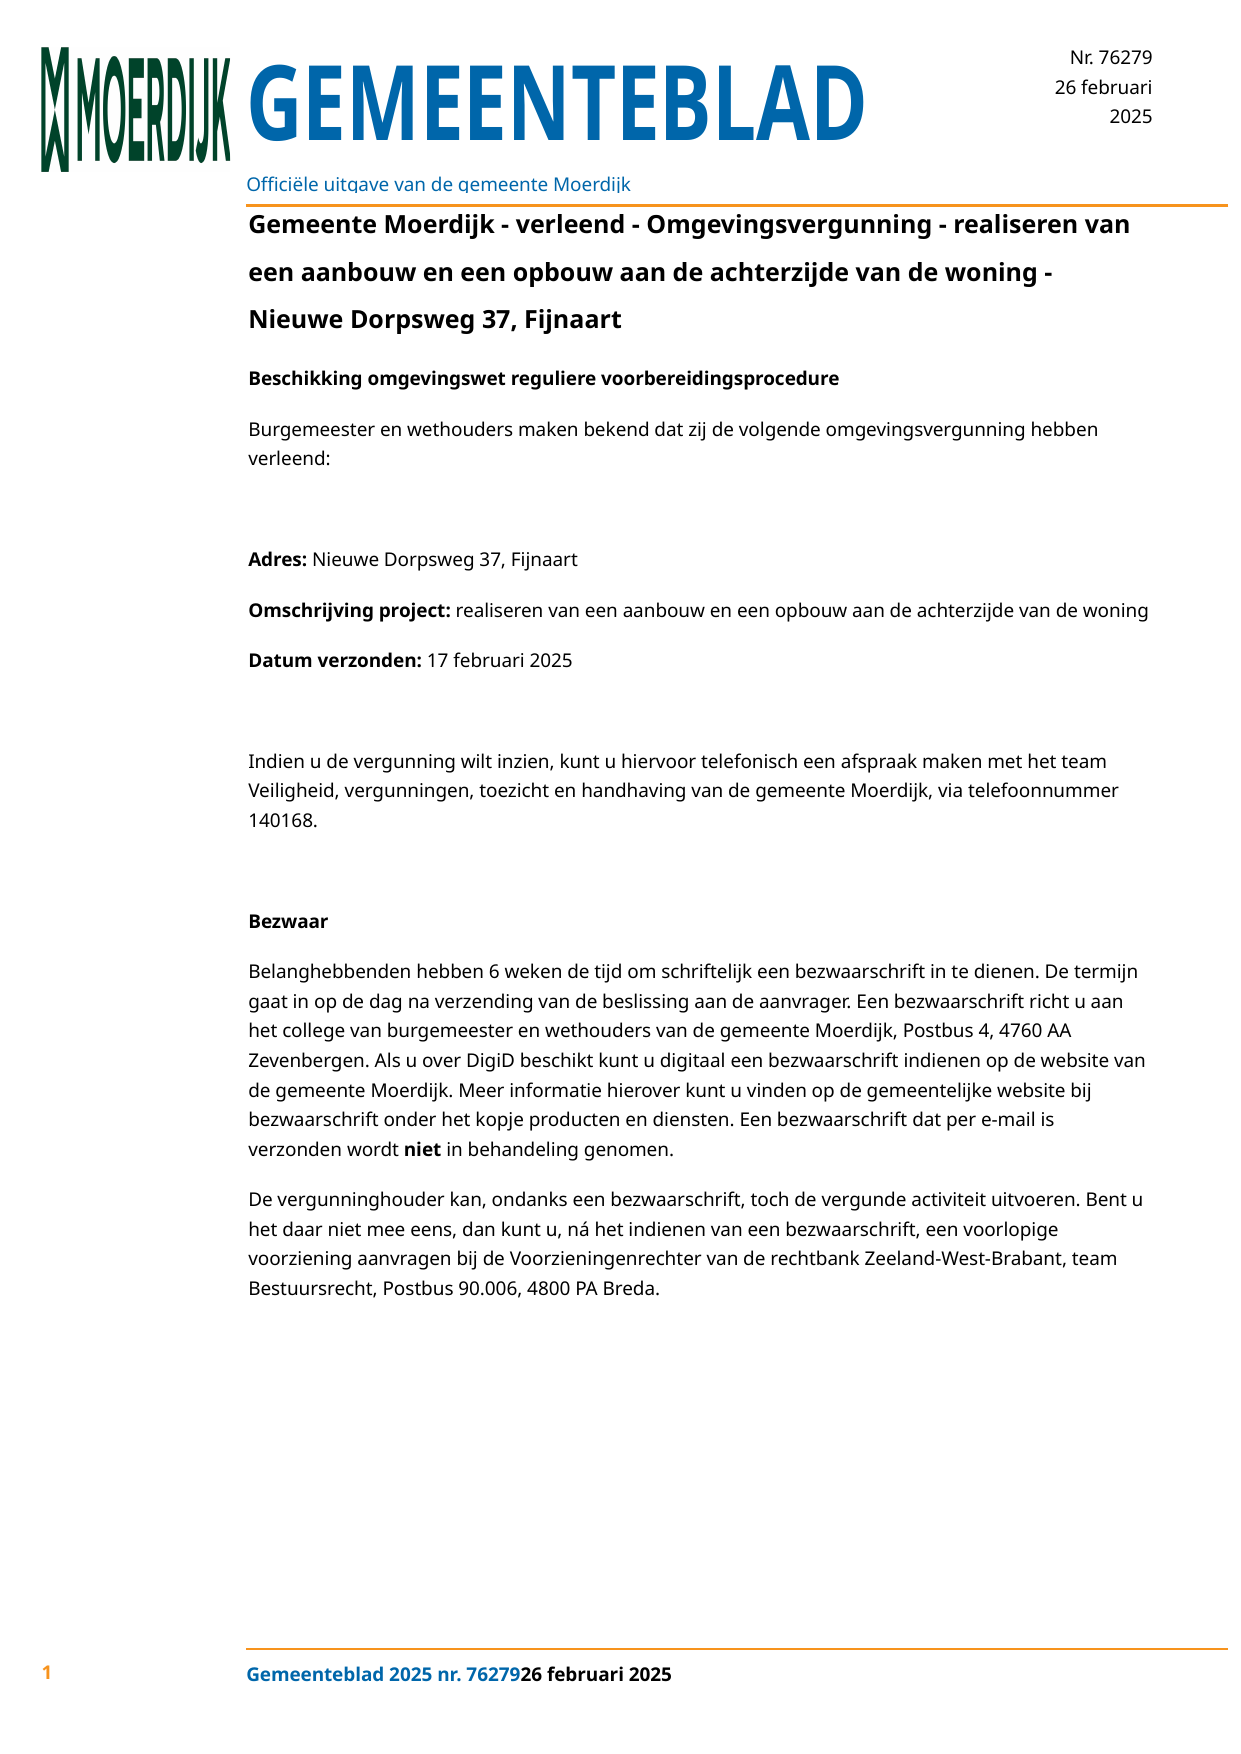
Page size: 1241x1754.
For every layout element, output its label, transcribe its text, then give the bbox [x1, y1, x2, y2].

picture [41, 47, 231, 172]
text Datum verzonden: 17 februari 2025 [248, 647, 1152, 673]
text Adres: Nieuwe Dorpsweg 37, Fijnaart [248, 546, 1152, 572]
text Gemeente Moerdijk - verleend - Omgevingsvergunning - realiseren van een aanbouw en een opbouw aan de achterzijde van de woning - Nieuwe Dorpsweg 37, Fijnaart [248, 207, 1152, 336]
text Beschikking omgevingswet reguliere voorbereidingsprocedure [248, 366, 1152, 391]
text Bezwaar [248, 908, 1152, 934]
text Indien u de vergunning wilt inzien, kunt u hiervoor telefonisch een afspraak maken met het team Veiligheid, vergunningen, toezicht en handhaving van de gemeente Moerdijk, via telefoonnummer 140168. [248, 748, 1152, 833]
text De vergunninghouder kan, ondanks een bezwaarschrift, toch de vergunde activiteit uitvoeren. Bent u het daar niet mee eens, dan kunt u, ná het indienen van een bezwaarschrift, een voorlopige voorziening aanvragen bij de Voorzieningenrechter van de rechtbank Zeeland-West-Brabant, team Bestuursrecht, Postbus 90.006, 4800 PA Breda. [248, 1186, 1152, 1301]
text Omschrijving project: realiseren van een aanbouw en een opbouw aan de achterzijde van de woning [248, 597, 1152, 622]
text Burgemeester en wethouders maken bekend dat zij de volgende omgevingsvergunning hebben verleend: [248, 416, 1152, 471]
text Belanghebbenden hebben 6 weken de tijd om schriftelijk een bezwaarschrift in te dienen. De termijn gaat in op de dag na verzending van de beslissing aan de aanvrager. Een bezwaarschrift richt u aan het college van burgemeester en wethouders van de gemeente Moerdijk, Postbus 4, 4760 AA Zevenbergen. Als u over DigiD beschikt kunt u digitaal een bezwaarschrift indienen op de website van de gemeente Moerdijk. Meer informatie hierover kunt u vinden op de gemeentelijke website bij bezwaarschrift onder het kopje producten en diensten. Een bezwaarschrift dat per e-mail is verzonden wordt niet in behandeling genomen. [248, 958, 1152, 1162]
